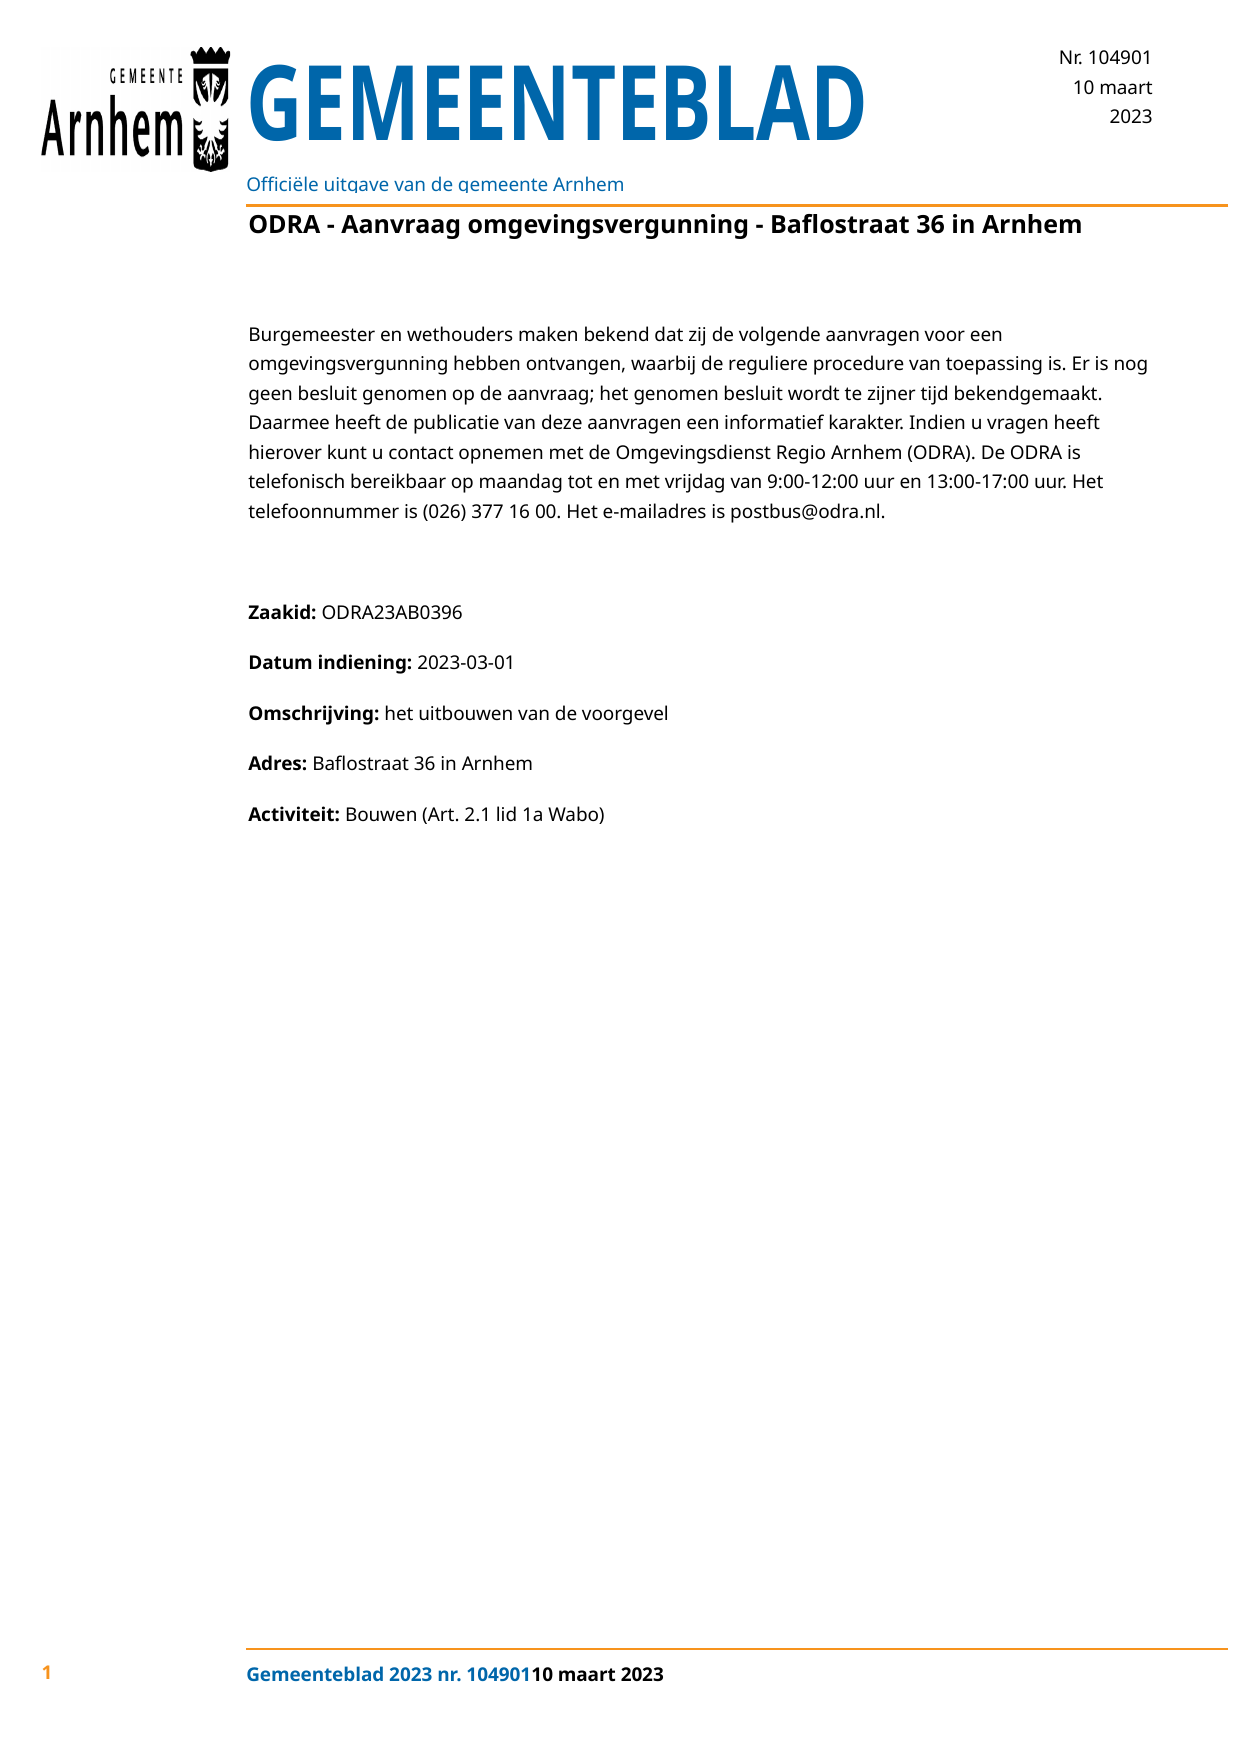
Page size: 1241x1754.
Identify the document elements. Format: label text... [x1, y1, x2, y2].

text ODRA - Aanvraag omgevingsvergunning - Baflostraat 36 in Arnhem [248, 207, 1152, 241]
text Burgemeester en wethouders maken bekend dat zij de volgende aanvragen voor een omgevingsvergunning hebben ontvangen, waarbij de reguliere procedure van toepassing is. Er is nog geen besluit genomen op de aanvraag; het genomen besluit wordt te zijner tijd bekendgemaakt. Daarmee heeft de publicatie van deze aanvragen een informatief karakter. Indien u vragen heeft hierover kunt u contact opnemen met de Omgevingsdienst Regio Arnhem (ODRA). De ODRA is telefonisch bereikbaar op maandag tot en met vrijdag van 9:00-12:00 uur en 13:00-17:00 uur. Het telefoonnummer is (026) 377 16 00. Het e-mailadres is postbus@odra.nl. [248, 321, 1152, 524]
text Activiteit: Bouwen (Art. 2.1 lid 1a Wabo) [248, 801, 1152, 826]
text Datum indiening: 2023-03-01 [248, 649, 1152, 675]
picture [41, 47, 231, 172]
text Adres: Baflostraat 36 in Arnhem [248, 750, 1152, 776]
text Zaakid: ODRA23AB0396 [248, 599, 1152, 625]
text Omschrijving: het uitbouwen van de voorgevel [248, 700, 1152, 726]
